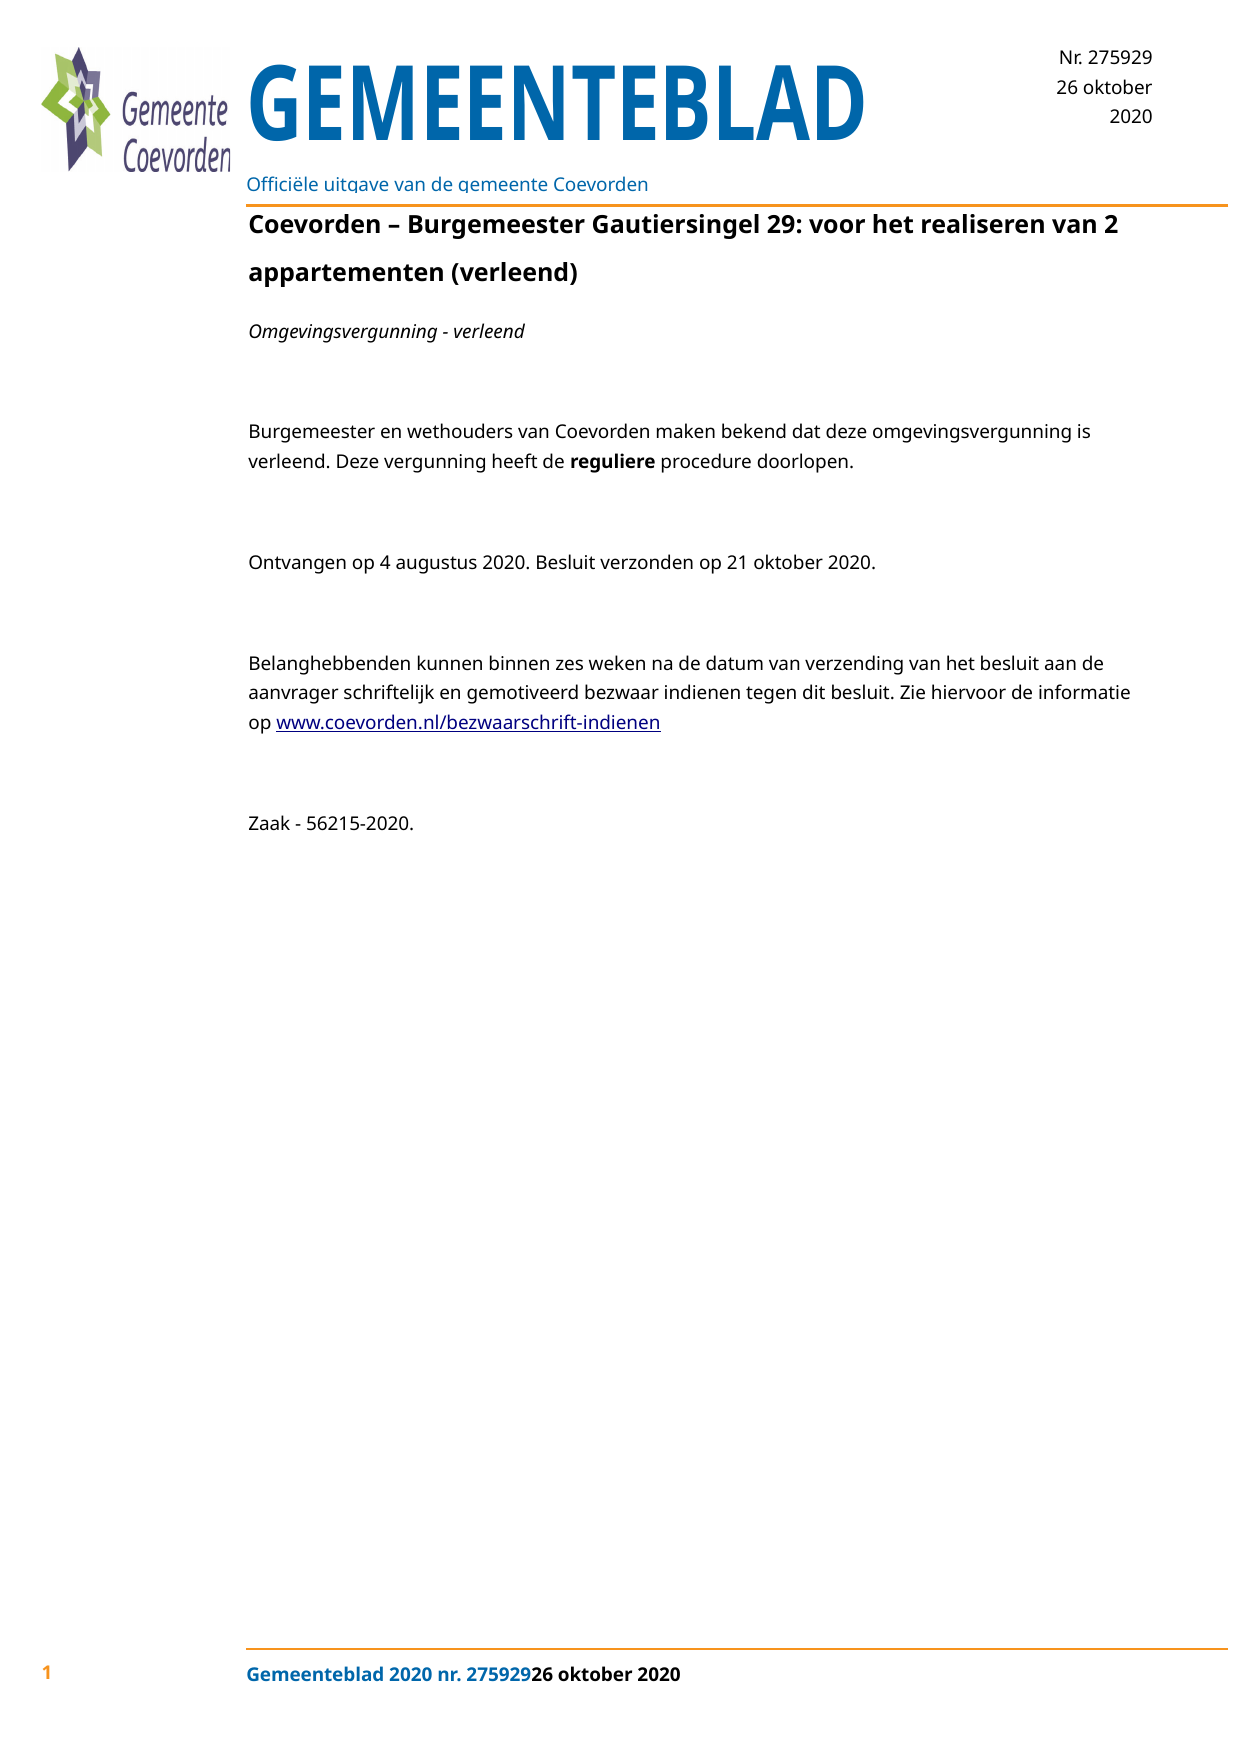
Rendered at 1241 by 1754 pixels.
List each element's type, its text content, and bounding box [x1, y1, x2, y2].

text Burgemeester en wethouders van Coevorden maken bekend dat deze omgevingsvergunning is verleend. Deze vergunning heeft de reguliere procedure doorlopen. [248, 419, 1152, 474]
text Ontvangen op 4 augustus 2020. Besluit verzonden op 21 oktober 2020. [248, 549, 1152, 575]
text Belanghebbenden kunnen binnen zes weken na de datum van verzending van het besluit aan de aanvrager schriftelijk en gemotiveerd bezwaar indienen tegen dit besluit. Zie hiervoor de informatie op www.coevorden.nl/bezwaarschrift-indienen [248, 650, 1152, 735]
text Omgevingsvergunning - verleend [248, 318, 1152, 344]
text Coevorden – Burgemeester Gautiersingel 29: voor het realiseren van 2 appartementen (verleend) [248, 207, 1152, 288]
picture [41, 47, 231, 172]
text Zaak - 56215-2020. [248, 810, 1152, 836]
